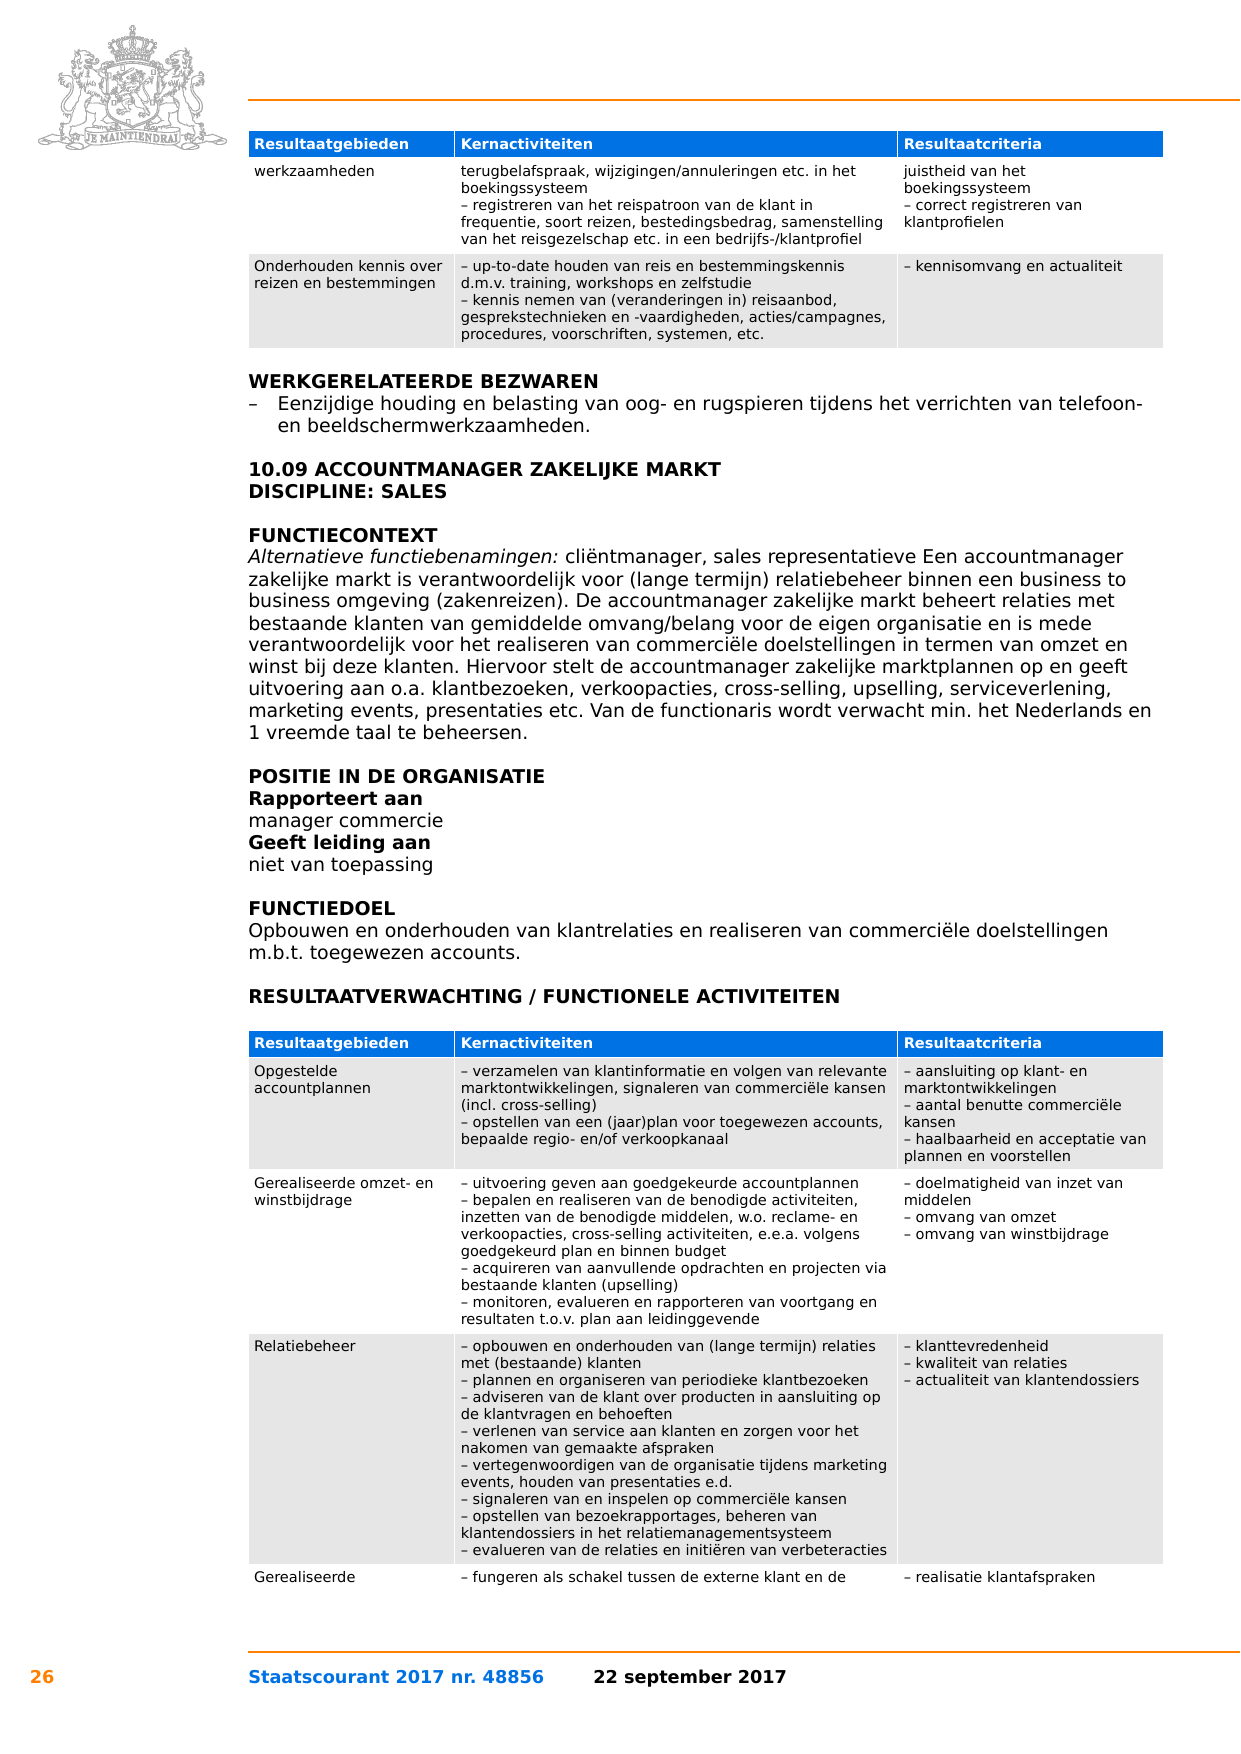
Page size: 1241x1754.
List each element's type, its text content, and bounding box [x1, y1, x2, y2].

table_cell Onderhouden kennis over reizen en bestemmingen [249, 254, 454, 348]
text manager commercie [248, 810, 1163, 832]
text FUNCTIECONTEXT [248, 524, 1163, 546]
table_cell – up-to-date houden van reis en bestemmingskennis d.m.v. training, workshops en zelfstudie – kennis nemen van (veranderingen in) reisaanbod, gesprekstechnieken en -vaardigheden, acties/campagnes, procedures, voorschriften, systemen, etc. [455, 254, 897, 348]
table_header Resultaatcriteria [898, 1031, 1163, 1057]
table_cell – uitvoering geven aan goedgekeurde accountplannen – bepalen en realiseren van de benodigde activiteiten, inzetten van de benodigde middelen, w.o. reclame- en verkoopacties, cross-selling activiteiten, e.e.a. volgens goedgekeurd plan en binnen budget – acquireren van aanvullende opdrachten en projecten via bestaande klanten (upselling) – monitoren, evalueren en rapporteren van voortgang en resultaten t.o.v. plan aan leidinggevende [455, 1170, 897, 1332]
table_cell Gerealiseerde omzet- en winstbijdrage [249, 1170, 454, 1332]
table_cell – klanttevredenheid – kwaliteit van relaties – actualiteit van klantendossiers [898, 1334, 1163, 1564]
table_header Resultaatgebieden [249, 131, 454, 157]
table_cell – fungeren als schakel tussen de externe klant en de [455, 1565, 897, 1591]
table_header Resultaatgebieden [249, 1031, 454, 1057]
table_cell – doelmatigheid van inzet van middelen – omvang van omzet – omvang van winstbijdrage [898, 1170, 1163, 1332]
table_cell – realisatie klantafspraken [898, 1565, 1163, 1591]
table_cell Relatiebeheer [249, 1334, 454, 1564]
table_cell terugbelafspraak, wijzigingen/annuleringen etc. in het boekingssysteem – registreren van het reispatroon van de klant in frequentie, soort reizen, bestedingsbedrag, samenstelling van het reisgezelschap etc. in een bedrijfs-/klantprofiel [455, 158, 897, 253]
table_header Resultaatcriteria [898, 131, 1163, 157]
text – Eenzijdige houding en belasting van oog- en rugspieren tijdens het verrichten van telefoon- en beeldschermwerkzaamheden. [248, 393, 1163, 437]
text Alternatieve functiebenamingen: cliëntmanager, sales representatieve Een accountmanager zakelijke markt is verantwoordelijk voor (lange termijn) relatiebeheer binnen een business to business omgeving (zakenreizen). De accountmanager zakelijke markt beheert relaties met bestaande klanten van gemiddelde omvang/belang voor de eigen organisatie en is mede verantwoordelijk voor het realiseren van commerciële doelstellingen in termen van omzet en winst bij deze klanten. Hiervoor stelt de accountmanager zakelijke marktplannen op en geeft uitvoering aan o.a. klantbezoeken, verkoopacties, cross-selling, upselling, serviceverlening, marketing events, presentaties etc. Van de functionaris wordt verwacht min. het Nederlands en 1 vreemde taal te beheersen. [248, 546, 1163, 744]
picture [38, 25, 227, 150]
text POSITIE IN DE ORGANISATIE [248, 766, 1163, 788]
table_cell Gerealiseerde [249, 1565, 454, 1591]
text FUNCTIEDOEL [248, 898, 1163, 920]
table_cell – opbouwen en onderhouden van (lange termijn) relaties met (bestaande) klanten – plannen en organiseren van periodieke klantbezoeken – adviseren van de klant over producten in aansluiting op de klantvragen en behoeften – verlenen van service aan klanten en zorgen voor het nakomen van gemaakte afspraken – vertegenwoordigen van de organisatie tijdens marketing events, houden van presentaties e.d. – signaleren van en inspelen op commerciële kansen – opstellen van bezoekrapportages, beheren van klantendossiers in het relatiemanagementsysteem – evalueren van de relaties en initiëren van verbeteracties [455, 1334, 897, 1564]
text RESULTAATVERWACHTING / FUNCTIONELE ACTIVITEITEN [248, 986, 1163, 1008]
text WERKGERELATEERDE BEZWAREN [248, 371, 1163, 393]
table_cell Opgestelde accountplannen [249, 1058, 454, 1169]
text niet van toepassing [248, 854, 1163, 876]
table_header Kernactiviteiten [455, 1031, 897, 1057]
table_header Kernactiviteiten [455, 131, 897, 157]
text Geeft leiding aan [248, 832, 1163, 854]
text 10.09 ACCOUNTMANAGER ZAKELIJKE MARKT [248, 459, 1163, 481]
text Rapporteert aan [248, 788, 1163, 810]
table_cell juistheid van het boekingssysteem – correct registreren van klantprofielen [898, 158, 1163, 253]
text Opbouwen en onderhouden van klantrelaties en realiseren van commerciële doelstellingen m.b.t. toegewezen accounts. [248, 920, 1163, 964]
table_cell werkzaamheden [249, 158, 454, 253]
table_cell – verzamelen van klantinformatie en volgen van relevante marktontwikkelingen, signaleren van commerciële kansen (incl. cross-selling) – opstellen van een (jaar)plan voor toegewezen accounts, bepaalde regio- en/of verkoopkanaal [455, 1058, 897, 1169]
table_cell – kennisomvang en actualiteit [898, 254, 1163, 348]
text DISCIPLINE: SALES [248, 481, 1163, 503]
table_cell – aansluiting op klant- en marktontwikkelingen – aantal benutte commerciële kansen – haalbaarheid en acceptatie van plannen en voorstellen [898, 1058, 1163, 1169]
